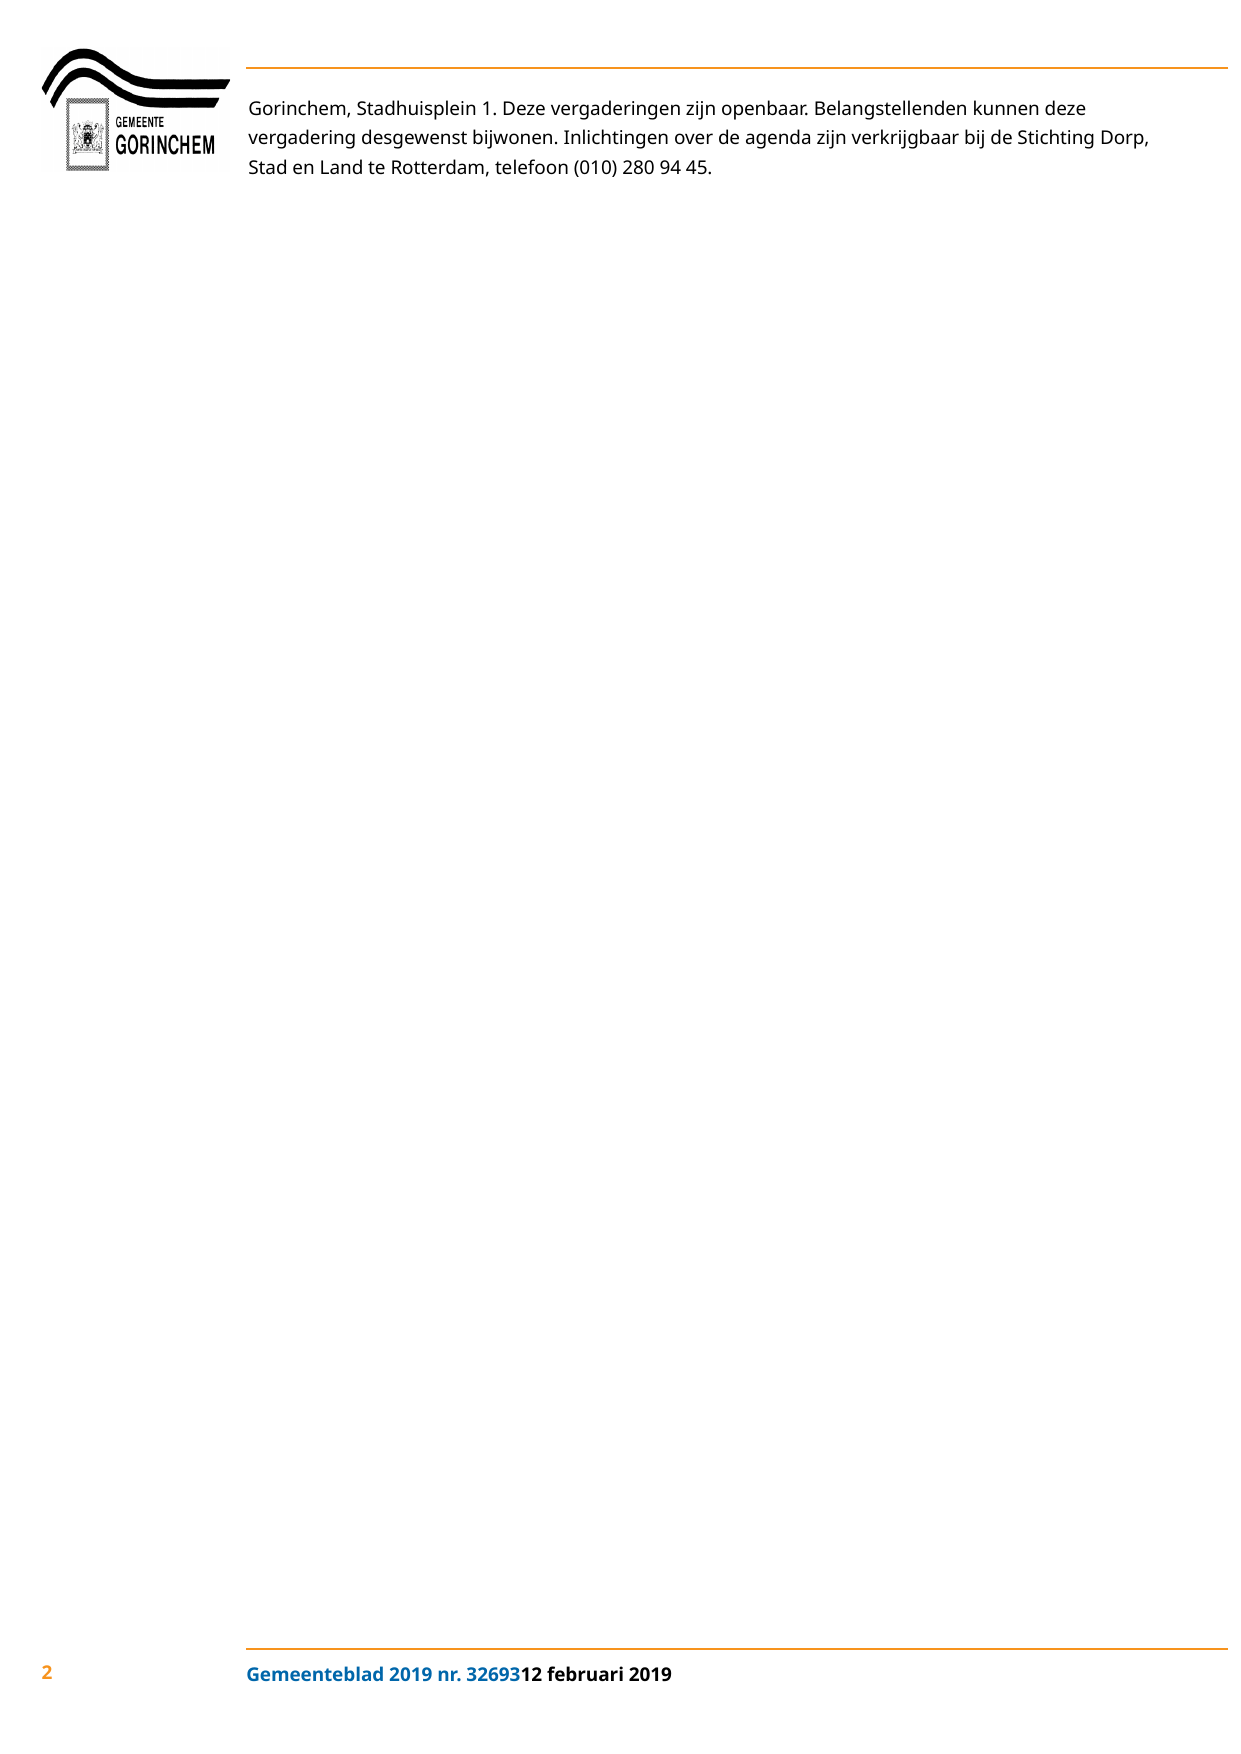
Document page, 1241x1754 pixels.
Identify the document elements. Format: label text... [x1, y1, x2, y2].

text Gorinchem, Stadhuisplein 1. Deze vergaderingen zijn openbaar. Belangstellenden kunnen deze vergadering desgewenst bijwonen. Inlichtingen over de agenda zijn verkrijgbaar bij de Stichting Dorp, Stad en Land te Rotterdam, telefoon (010) 280 94 45. [248, 95, 1152, 180]
picture [41, 47, 231, 172]
